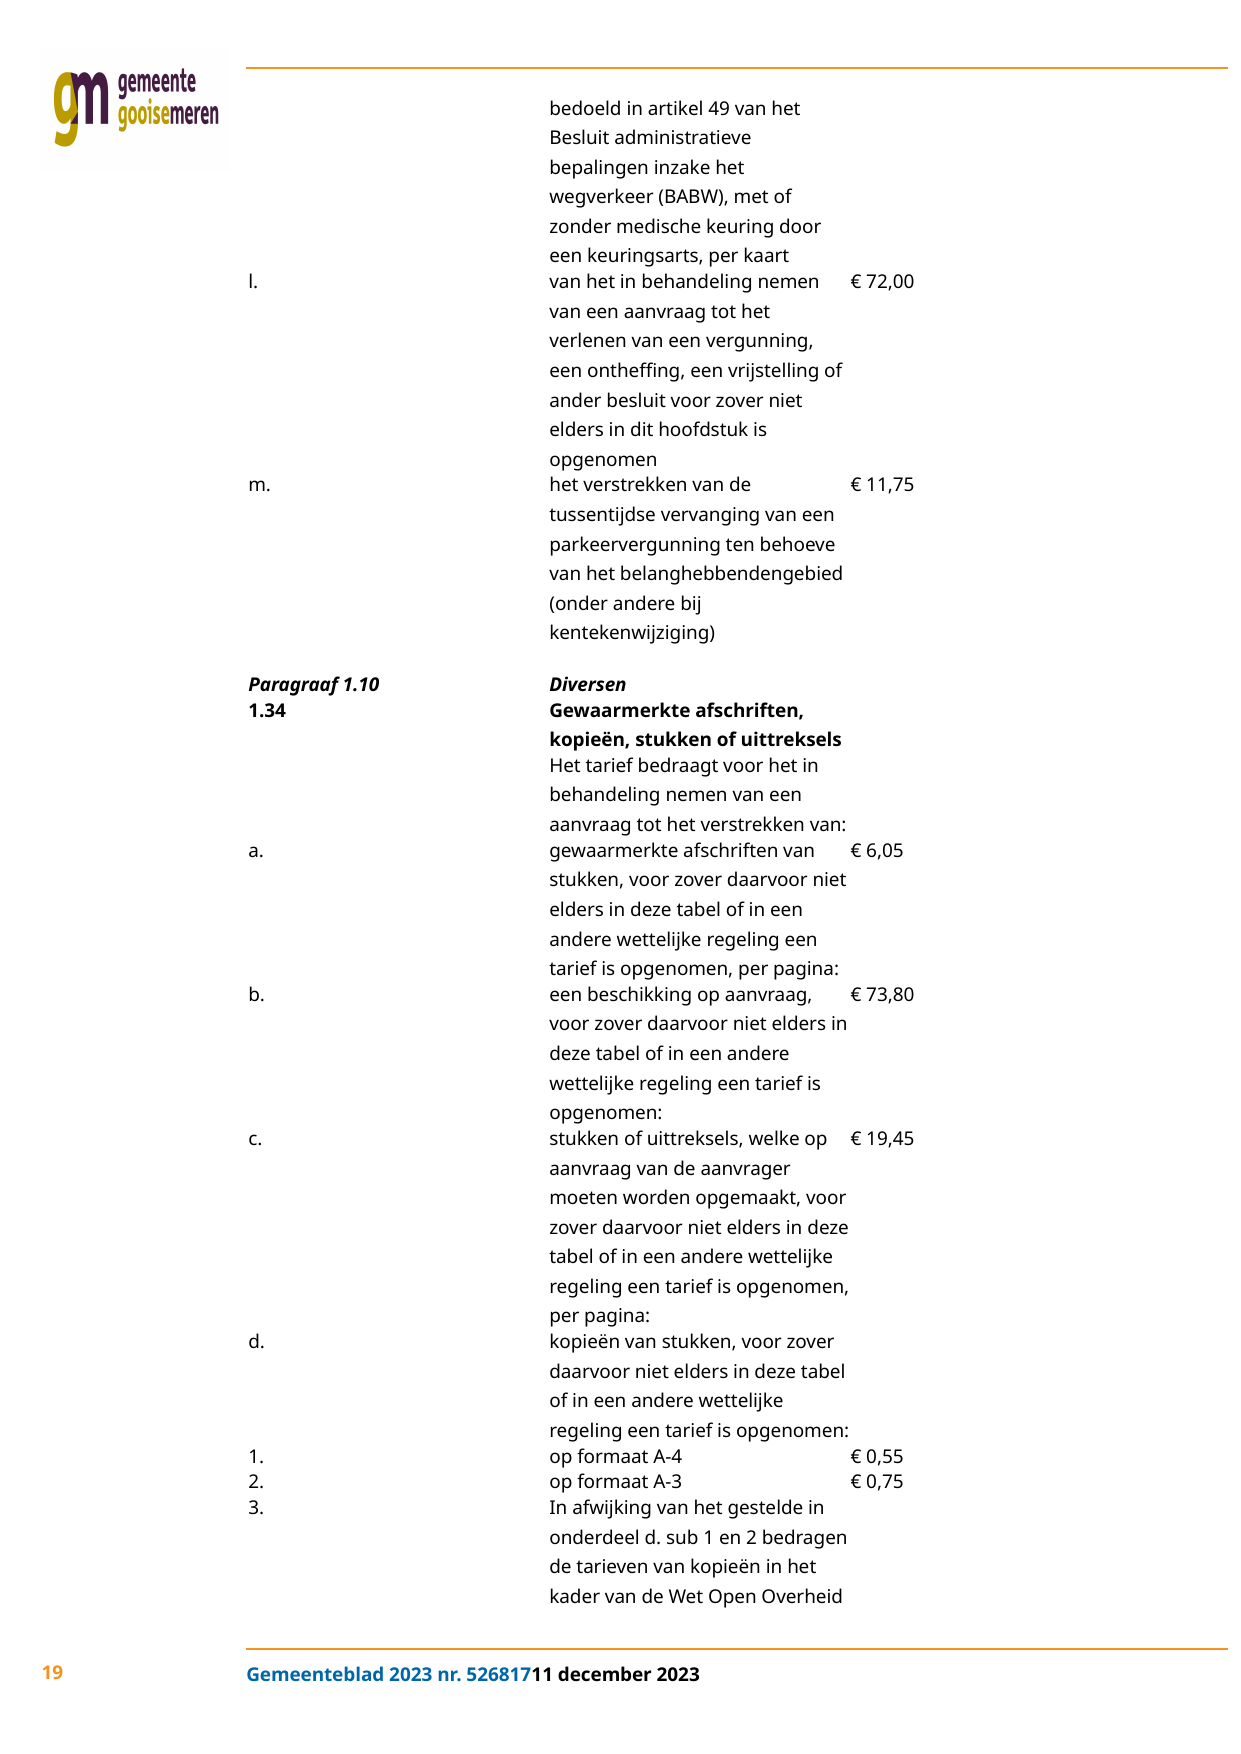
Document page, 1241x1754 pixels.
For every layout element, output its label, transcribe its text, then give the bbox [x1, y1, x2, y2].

table_cell [248, 752, 549, 837]
table_cell [248, 645, 549, 671]
table_cell € 19,45 [850, 1125, 1152, 1328]
table_cell [850, 697, 1152, 752]
picture [41, 47, 231, 172]
table_cell b. [248, 981, 549, 1125]
table_cell d. [248, 1328, 549, 1443]
table_cell 1. [248, 1443, 549, 1468]
table_cell c. [248, 1125, 549, 1328]
table_cell van het in behandeling nemen van een aanvraag tot het verlenen van een vergunning, een ontheffing, een vrijstelling of ander besluit voor zover niet elders in dit hoofdstuk is opgenomen [549, 269, 850, 472]
table_cell Het tarief bedraagt voor het in behandeling nemen van een aanvraag tot het verstrekken van: [549, 752, 850, 837]
table_cell [850, 645, 1152, 671]
table_cell [850, 95, 1152, 268]
table_cell m. [248, 472, 549, 645]
table_cell het verstrekken van de tussentijdse vervanging van een parkeervergunning ten behoeve van het belanghebbendengebied (onder andere bij kentekenwijziging) [549, 472, 850, 645]
table_cell [248, 95, 549, 268]
table_cell In afwijking van het gestelde in onderdeel d. sub 1 en 2 bedragen de tarieven van kopieën in het kader van de Wet Open Overheid [549, 1494, 850, 1609]
table_cell op formaat A-4 [549, 1443, 850, 1468]
table_cell Diversen [549, 671, 850, 697]
table_cell Gewaarmerkte afschriften, kopieën, stukken of uittreksels [549, 697, 850, 752]
table_cell gewaarmerkte afschriften van stukken, voor zover daarvoor niet elders in deze tabel of in een andere wettelijke regeling een tarief is opgenomen, per pagina: [549, 837, 850, 981]
table_cell € 73,80 [850, 981, 1152, 1125]
table_cell een beschikking op aanvraag, voor zover daarvoor niet elders in deze tabel of in een andere wettelijke regeling een tarief is opgenomen: [549, 981, 850, 1125]
table_cell € 0,55 [850, 1443, 1152, 1468]
table_cell bedoeld in artikel 49 van het Besluit administratieve bepalingen inzake het wegverkeer (BABW), met of zonder medische keuring door een keuringsarts, per kaart [549, 95, 850, 268]
table_cell a. [248, 837, 549, 981]
table_cell € 0,75 [850, 1469, 1152, 1494]
table_cell € 11,75 [850, 472, 1152, 645]
table_cell Paragraaf 1.10 [248, 671, 549, 697]
table_cell [850, 1494, 1152, 1609]
table_cell € 6,05 [850, 837, 1152, 981]
table_cell op formaat A-3 [549, 1469, 850, 1494]
table_cell 2. [248, 1469, 549, 1494]
table_cell stukken of uittreksels, welke op aanvraag van de aanvrager moeten worden opgemaakt, voor zover daarvoor niet elders in deze tabel of in een andere wettelijke regeling een tarief is opgenomen, per pagina: [549, 1125, 850, 1328]
table_cell l. [248, 269, 549, 472]
table_cell [549, 645, 850, 671]
table_cell [850, 752, 1152, 837]
table_cell € 72,00 [850, 269, 1152, 472]
table_cell [850, 671, 1152, 697]
table_cell 3. [248, 1494, 549, 1609]
table_cell 1.34 [248, 697, 549, 752]
table_cell kopieën van stukken, voor zover daarvoor niet elders in deze tabel of in een andere wettelijke regeling een tarief is opgenomen: [549, 1328, 850, 1443]
table_cell [850, 1328, 1152, 1443]
